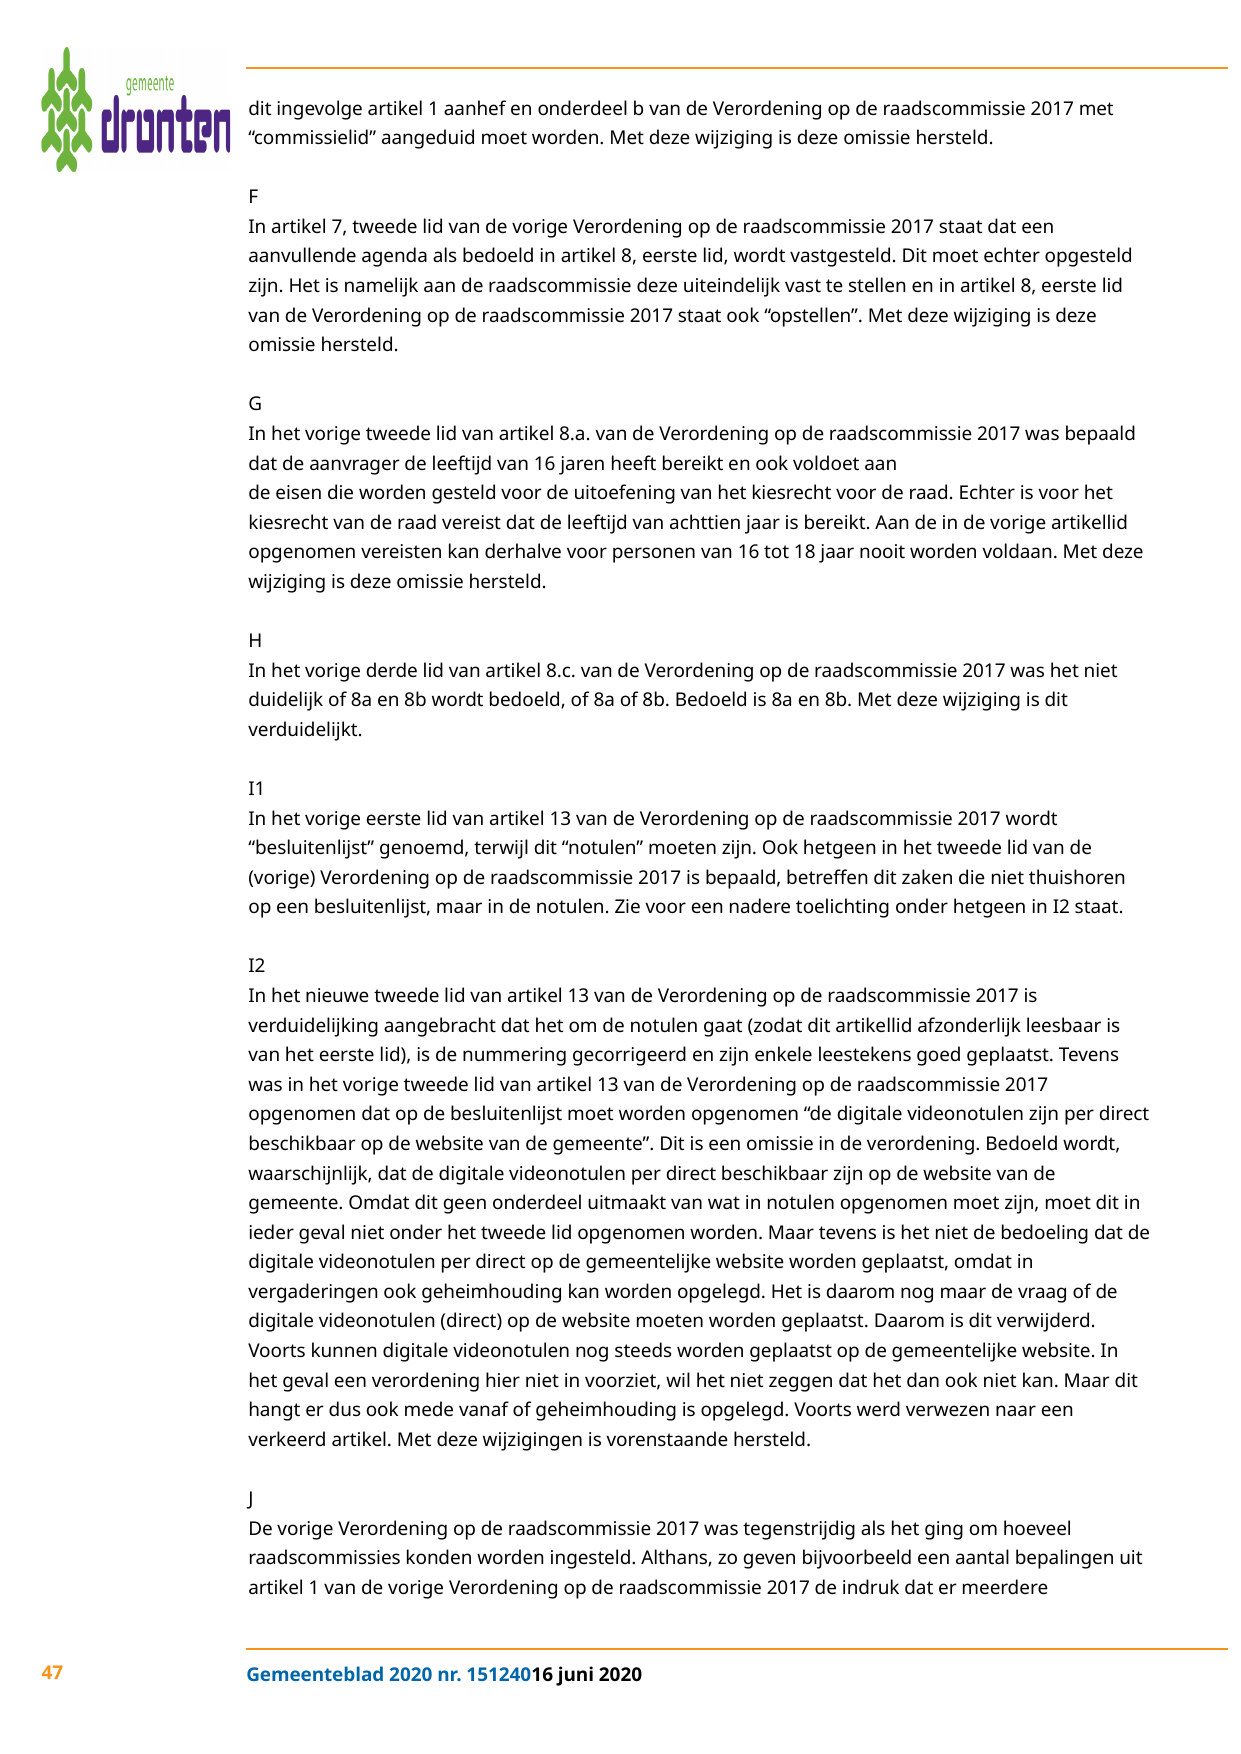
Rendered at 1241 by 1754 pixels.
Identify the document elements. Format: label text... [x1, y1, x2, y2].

text G [248, 391, 1152, 416]
text In artikel 7, tweede lid van de vorige Verordening op de raadscommissie 2017 staat dat een aanvullende agenda als bedoeld in artikel 8, eerste lid, wordt vastgesteld. Dit moet echter opgesteld zijn. Het is namelijk aan de raadscommissie deze uiteindelijk vast te stellen en in artikel 8, eerste lid van de Verordening op de raadscommissie 2017 staat ook “opstellen”. Met deze wijziging is deze omissie hersteld. [248, 213, 1152, 357]
text In het vorige derde lid van artikel 8.c. van de Verordening op de raadscommissie 2017 was het niet duidelijk of 8a en 8b wordt bedoeld, of 8a of 8b. Bedoeld is 8a en 8b. Met deze wijziging is dit verduidelijkt. [248, 657, 1152, 742]
text I1 [248, 775, 1152, 801]
text I2 [248, 953, 1152, 978]
picture [41, 47, 231, 172]
text In het nieuwe tweede lid van artikel 13 van de Verordening op de raadscommissie 2017 is verduidelijking aangebracht dat het om de notulen gaat (zodat dit artikellid afzonderlijk leesbaar is van het eerste lid), is de nummering gecorrigeerd en zijn enkele leestekens goed geplaatst. Tevens was in het vorige tweede lid van artikel 13 van de Verordening op de raadscommissie 2017 opgenomen dat op de besluitenlijst moet worden opgenomen “de digitale videonotulen zijn per direct beschikbaar op de website van de gemeente”. Dit is een omissie in de verordening. Bedoeld wordt, waarschijnlijk, dat de digitale videonotulen per direct beschikbaar zijn op de website van de gemeente. Omdat dit geen onderdeel uitmaakt van wat in notulen opgenomen moet zijn, moet dit in ieder geval niet onder het tweede lid opgenomen worden. Maar tevens is het niet de bedoeling dat de digitale videonotulen per direct op de gemeentelijke website worden geplaatst, omdat in vergaderingen ook geheimhouding kan worden opgelegd. Het is daarom nog maar de vraag of de digitale videonotulen (direct) op de website moeten worden geplaatst. Daarom is dit verwijderd. Voorts kunnen digitale videonotulen nog steeds worden geplaatst op de gemeentelijke website. In het geval een verordening hier niet in voorziet, wil het niet zeggen dat het dan ook niet kan. Maar dit hangt er dus ook mede vanaf of geheimhouding is opgelegd. Voorts werd verwezen naar een verkeerd artikel. Met deze wijzigingen is vorenstaande hersteld. [248, 982, 1152, 1452]
text de eisen die worden gesteld voor de uitoefening van het kiesrecht voor de raad. Echter is voor het kiesrecht van de raad vereist dat de leeftijd van achttien jaar is bereikt. Aan de in de vorige artikellid opgenomen vereisten kan derhalve voor personen van 16 tot 18 jaar nooit worden voldaan. Met deze wijziging is deze omissie hersteld. [248, 479, 1152, 594]
text F [248, 183, 1152, 209]
text De vorige Verordening op de raadscommissie 2017 was tegenstrijdig als het ging om hoeveel raadscommissies konden worden ingesteld. Althans, zo geven bijvoorbeeld een aantal bepalingen uit artikel 1 van de vorige Verordening op de raadscommissie 2017 de indruk dat er meerdere [248, 1515, 1152, 1600]
text J [248, 1485, 1152, 1511]
text H [248, 627, 1152, 653]
text dit ingevolge artikel 1 aanhef en onderdeel b van de Verordening op de raadscommissie 2017 met “commissielid” aangeduid moet worden. Met deze wijziging is deze omissie hersteld. [248, 95, 1152, 150]
text In het vorige tweede lid van artikel 8.a. van de Verordening op de raadscommissie 2017 was bepaald dat de aanvrager de leeftijd van 16 jaren heeft bereikt en ook voldoet aan [248, 420, 1152, 476]
text In het vorige eerste lid van artikel 13 van de Verordening op de raadscommissie 2017 wordt “besluitenlijst” genoemd, terwijl dit “notulen” moeten zijn. Ook hetgeen in het tweede lid van de (vorige) Verordening op de raadscommissie 2017 is bepaald, betreffen dit zaken die niet thuishoren op een besluitenlijst, maar in de notulen. Zie voor een nadere toelichting onder hetgeen in I2 staat. [248, 805, 1152, 919]
